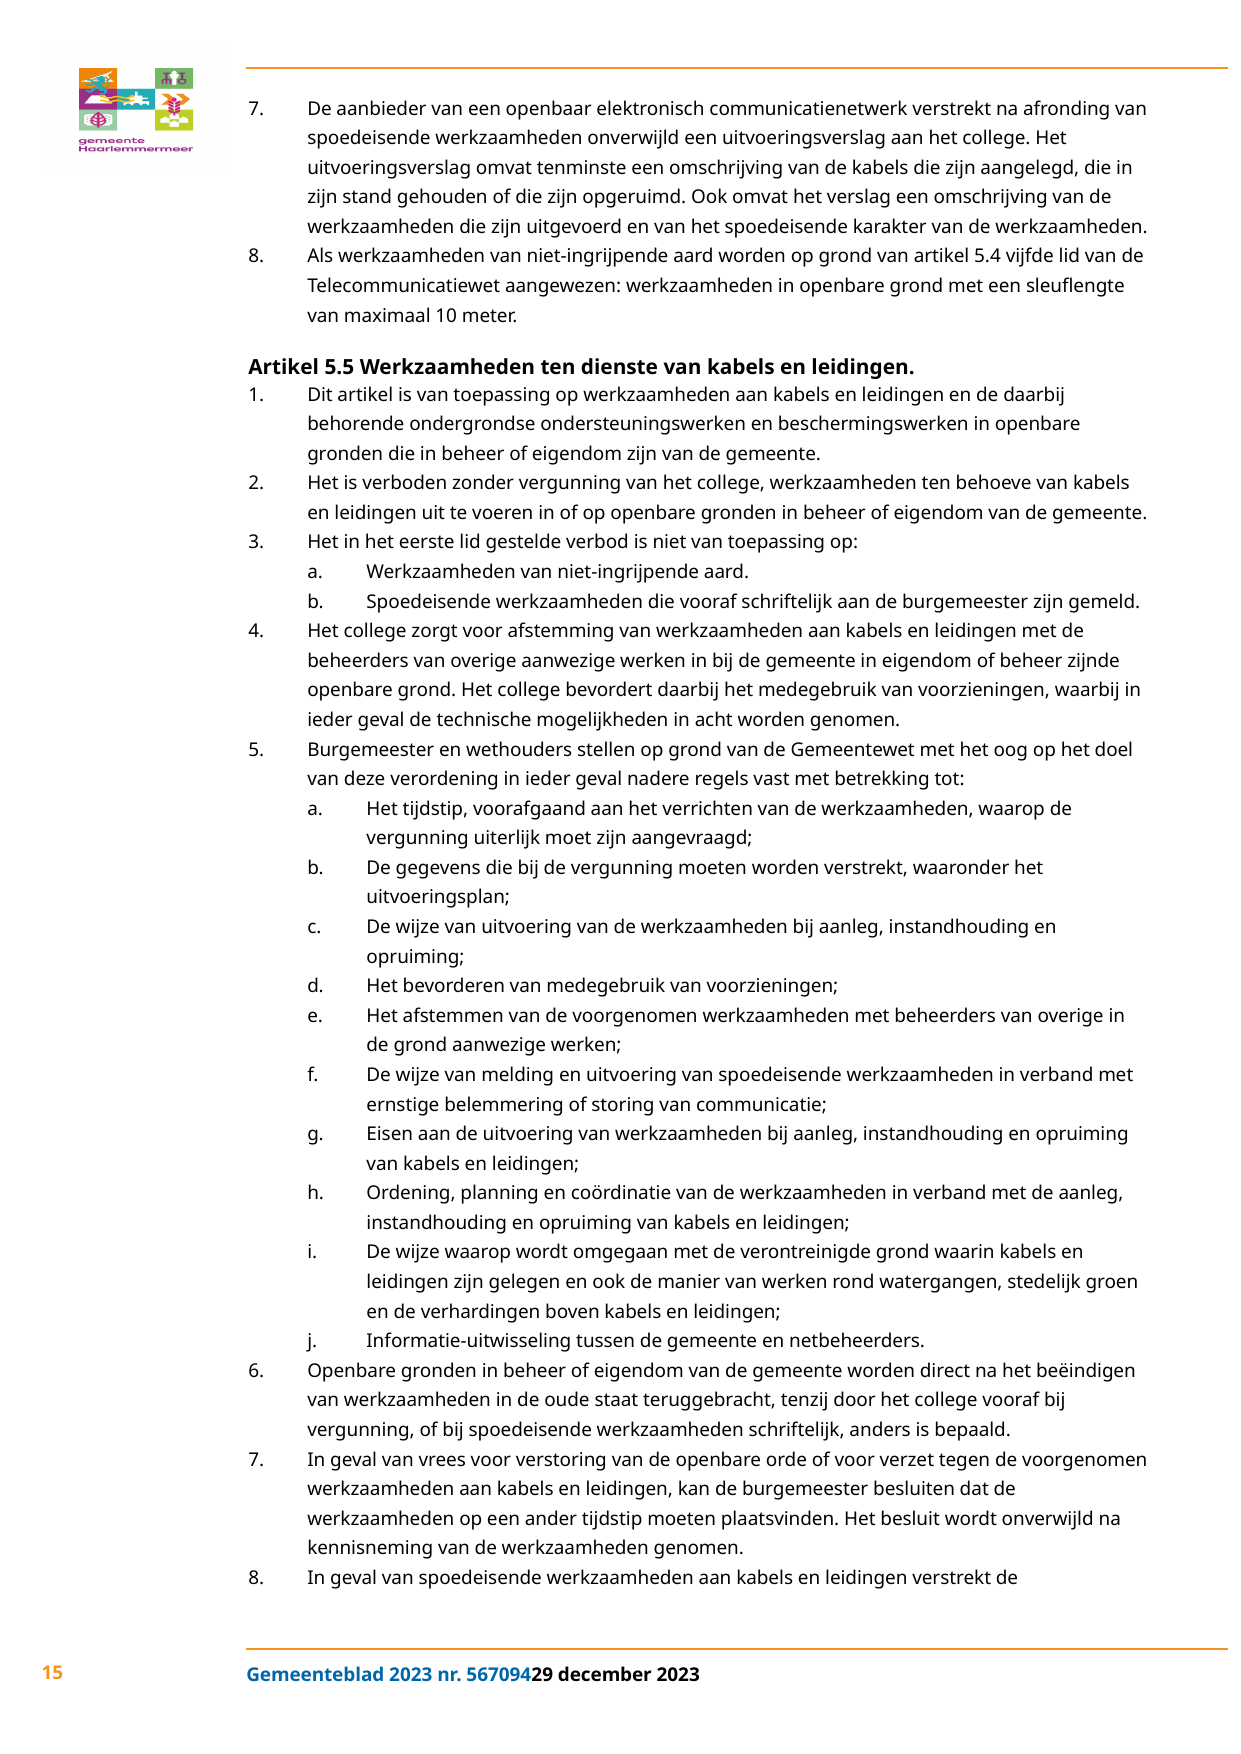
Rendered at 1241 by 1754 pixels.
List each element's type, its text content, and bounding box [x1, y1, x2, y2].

list Het tijdstip, voorafgaand aan het verrichten van de werkzaamheden, waarop de vergunning uiterlijk moet zijn aangevraagd; [307, 795, 1152, 850]
list Spoedeisende werkzaamheden die vooraf schriftelijk aan de burgemeester zijn gemeld. [307, 588, 1152, 613]
list Werkzaamheden van niet-ingrijpende aard. [307, 558, 1152, 584]
list De wijze van melding en uitvoering van spoedeisende werkzaamheden in verband met ernstige belemmering of storing van communicatie; [307, 1061, 1152, 1116]
list Het college zorgt voor afstemming van werkzaamheden aan kabels en leidingen met de beheerders van overige aanwezige werken in bij de gemeente in eigendom of beheer zijnde openbare grond. Het college bevordert daarbij het medegebruik van voorzieningen, waarbij in ieder geval de technische mogelijkheden in acht worden genomen. [248, 617, 1152, 732]
list Ordening, planning en coördinatie van de werkzaamheden in verband met de aanleg, instandhouding en opruiming van kabels en leidingen; [307, 1179, 1152, 1235]
list Eisen aan de uitvoering van werkzaamheden bij aanleg, instandhouding en opruiming van kabels en leidingen; [307, 1120, 1152, 1176]
list Informatie-uitwisseling tussen de gemeente en netbeheerders. [307, 1327, 1152, 1353]
list Het afstemmen van de voorgenomen werkzaamheden met beheerders van overige in de grond aanwezige werken; [307, 1002, 1152, 1057]
list Dit artikel is van toepassing op werkzaamheden aan kabels en leidingen en de daarbij behorende ondergrondse ondersteuningswerken en beschermingswerken in openbare gronden die in beheer of eigendom zijn van de gemeente. [248, 381, 1152, 466]
list Het in het eerste lid gestelde verbod is niet van toepassing op: [248, 529, 1152, 554]
list In geval van spoedeisende werkzaamheden aan kabels en leidingen verstrekt de [248, 1564, 1152, 1590]
list De aanbieder van een openbaar elektronisch communicatienetwerk verstrekt na afronding van spoedeisende werkzaamheden onverwijld een uitvoeringsverslag aan het college. Het uitvoeringsverslag omvat tenminste een omschrijving van de kabels die zijn aangelegd, die in zijn stand gehouden of die zijn opgeruimd. Ook omvat het verslag een omschrijving van de werkzaamheden die zijn uitgevoerd en van het spoedeisende karakter van de werkzaamheden. [248, 95, 1152, 239]
list De wijze van uitvoering van de werkzaamheden bij aanleg, instandhouding en opruiming; [307, 913, 1152, 968]
list De wijze waarop wordt omgegaan met de verontreinigde grond waarin kabels en leidingen zijn gelegen en ook de manier van werken rond watergangen, stedelijk groen en de verhardingen boven kabels en leidingen; [307, 1239, 1152, 1323]
list In geval van vrees voor verstoring van de openbare orde of voor verzet tegen de voorgenomen werkzaamheden aan kabels en leidingen, kan de burgemeester besluiten dat de werkzaamheden op een ander tijdstip moeten plaatsvinden. Het besluit wordt onverwijld na kennisneming van de werkzaamheden genomen. [248, 1446, 1152, 1560]
list Als werkzaamheden van niet-ingrijpende aard worden op grond van artikel 5.4 vijfde lid van de Telecommunicatiewet aangewezen: werkzaamheden in openbare grond met een sleuflengte van maximaal 10 meter. [248, 243, 1152, 328]
picture [41, 47, 231, 172]
list De gegevens die bij de vergunning moeten worden verstrekt, waaronder het uitvoeringsplan; [307, 854, 1152, 909]
list Het bevorderen van medegebruik van voorzieningen; [307, 972, 1152, 998]
list Het is verboden zonder vergunning van het college, werkzaamheden ten behoeve van kabels en leidingen uit te voeren in of op openbare gronden in beheer of eigendom van de gemeente. [248, 469, 1152, 525]
text Artikel 5.5 Werkzaamheden ten dienste van kabels en leidingen. [248, 352, 1152, 381]
list Openbare gronden in beheer of eigendom van de gemeente worden direct na het beëindigen van werkzaamheden in de oude staat teruggebracht, tenzij door het college vooraf bij vergunning, of bij spoedeisende werkzaamheden schriftelijk, anders is bepaald. [248, 1357, 1152, 1442]
list Burgemeester en wethouders stellen op grond van de Gemeentewet met het oog op het doel van deze verordening in ieder geval nadere regels vast met betrekking tot: [248, 736, 1152, 791]
